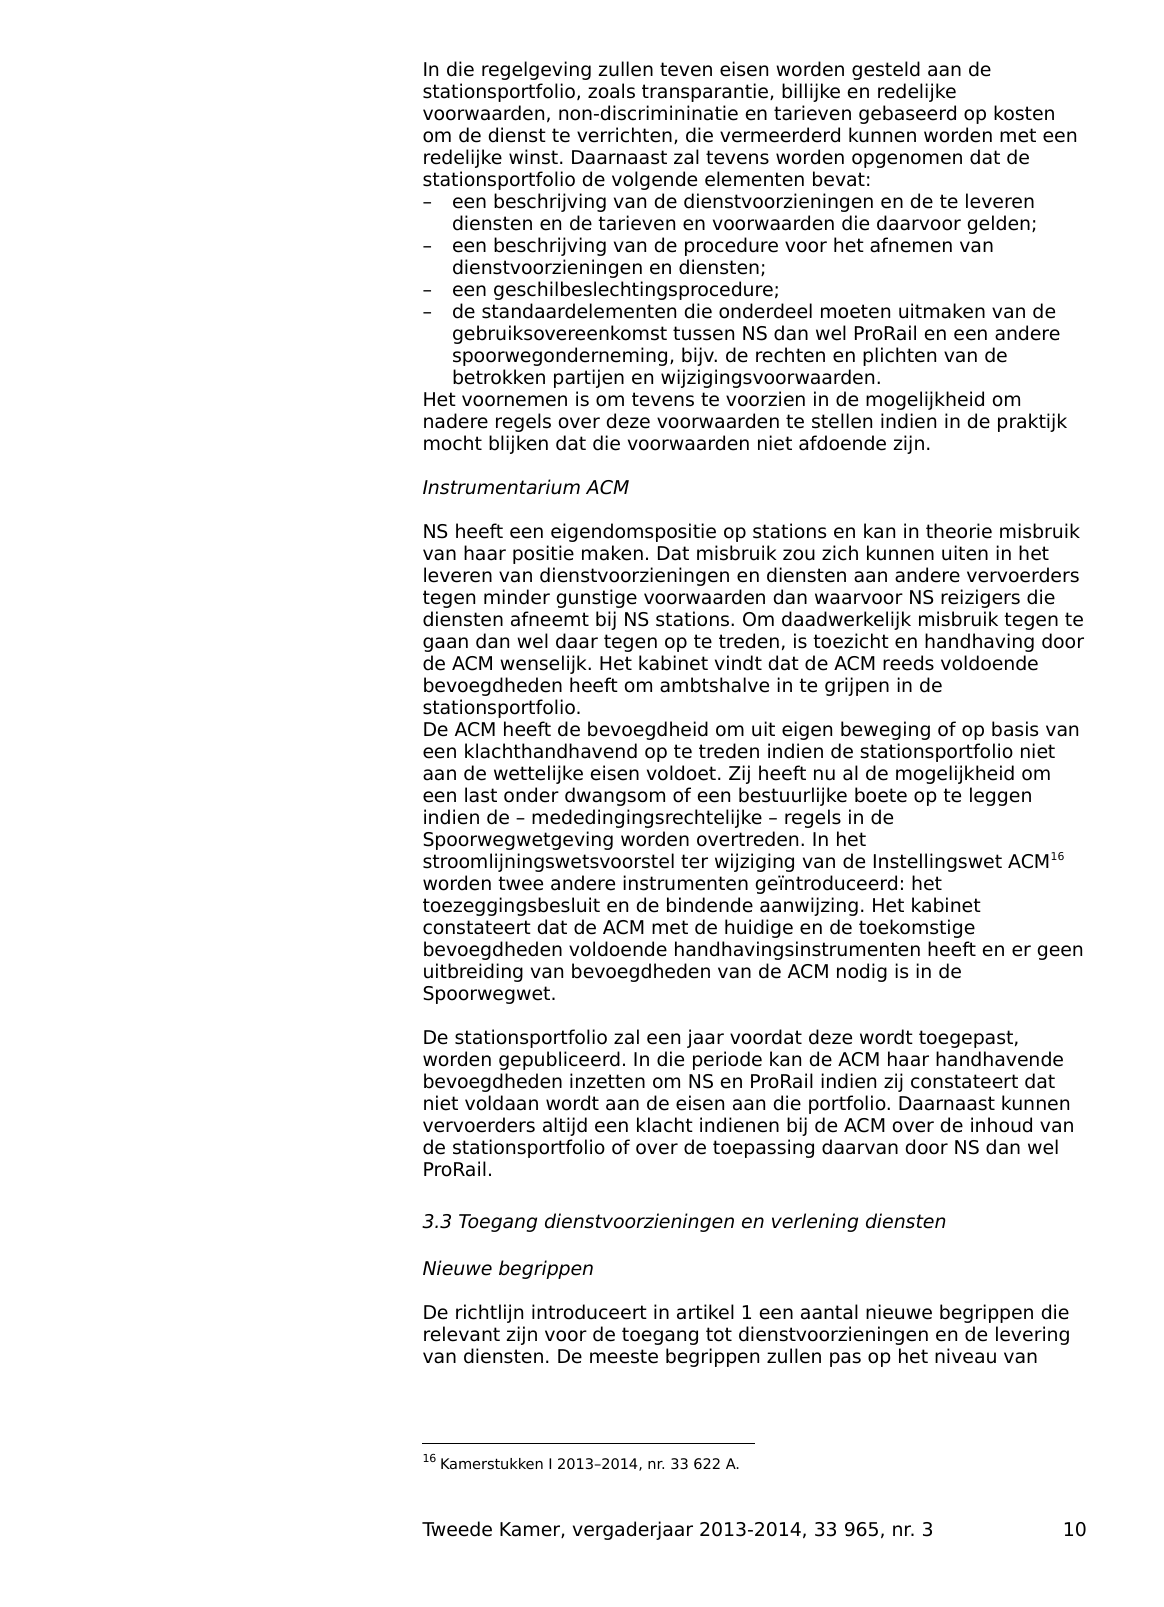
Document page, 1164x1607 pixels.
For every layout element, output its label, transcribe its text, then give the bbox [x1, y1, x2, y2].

text De ACM heeft de bevoegdheid om uit eigen beweging of op basis van een klachthandhavend op te treden indien de stationsportfolio niet aan de wettelijke eisen voldoet. Zij heeft nu al de mogelijkheid om een last onder dwangsom of een bestuurlijke boete op te leggen indien de – mededingingsrechtelijke – regels in de Spoorwegwetgeving worden overtreden. In het stroomlijningswetsvoorstel ter wijziging van de Instellingswet ACM worden twee andere instrumenten geïntroduceerd: het toezeggingsbesluit en de bindende aanwijzing. Het kabinet constateert dat de ACM met de huidige en de toekomstige bevoegdheden voldoende handhavingsinstrumenten heeft en er geen uitbreiding van bevoegdheden van de ACM nodig is in de Spoorwegwet. [422, 719, 1087, 1004]
text – een beschrijving van de procedure voor het afnemen van dienstvoorzieningen en diensten; [422, 235, 1087, 279]
text De stationsportfolio zal een jaar voordat deze wordt toegepast, worden gepubliceerd. In die periode kan de ACM haar handhavende bevoegdheden inzetten om NS en ProRail indien zij constateert dat niet voldaan wordt aan de eisen aan die portfolio. Daarnaast kunnen vervoerders altijd een klacht indienen bij de ACM over de inhoud van de stationsportfolio of over de toepassing daarvan door NS dan wel ProRail. [422, 1027, 1087, 1181]
text In die regelgeving zullen teven eisen worden gesteld aan de stationsportfolio, zoals transparantie, billijke en redelijke voorwaarden, non-discrimininatie en tarieven gebaseerd op kosten om de dienst te verrichten, die vermeerderd kunnen worden met een redelijke winst. Daarnaast zal tevens worden opgenomen dat de stationsportfolio de volgende elementen bevat: [422, 59, 1087, 191]
text NS heeft een eigendomspositie op stations en kan in theorie misbruik van haar positie maken. Dat misbruik zou zich kunnen uiten in het leveren van dienstvoorzieningen en diensten aan andere vervoerders tegen minder gunstige voorwaarden dan waarvoor NS reizigers die diensten afneemt bij NS stations. Om daadwerkelijk misbruik tegen te gaan dan wel daar tegen op te treden, is toezicht en handhaving door de ACM wenselijk. Het kabinet vindt dat de ACM reeds voldoende bevoegdheden heeft om ambtshalve in te grijpen in de stationsportfolio. [422, 521, 1087, 719]
subtitle 3.3 Toegang dienstvoorzieningen en verlening diensten [422, 1211, 1087, 1233]
text Het voornemen is om tevens te voorzien in de mogelijkheid om nadere regels over deze voorwaarden te stellen indien in de praktijk mocht blijken dat die voorwaarden niet afdoende zijn. [422, 389, 1087, 455]
text Kamerstukken I 2013–2014, nr. 33 622 A. [422, 1452, 1087, 1474]
text – de standaardelementen die onderdeel moeten uitmaken van de gebruiksovereenkomst tussen NS dan wel ProRail en een andere spoorwegonderneming, bijv. de rechten en plichten van de betrokken partijen en wijzigingsvoorwaarden. [422, 301, 1087, 389]
text De richtlijn introduceert in artikel 1 een aantal nieuwe begrippen die relevant zijn voor de toegang tot dienstvoorzieningen en de levering van diensten. De meeste begrippen zullen pas op het niveau van [422, 1302, 1087, 1368]
text – een beschrijving van de dienstvoorzieningen en de te leveren diensten en de tarieven en voorwaarden die daarvoor gelden; [422, 191, 1087, 235]
subtitle Nieuwe begrippen [422, 1258, 1087, 1279]
text – een geschilbeslechtingsprocedure; [422, 279, 1087, 301]
subtitle Instrumentarium ACM [422, 477, 1087, 499]
